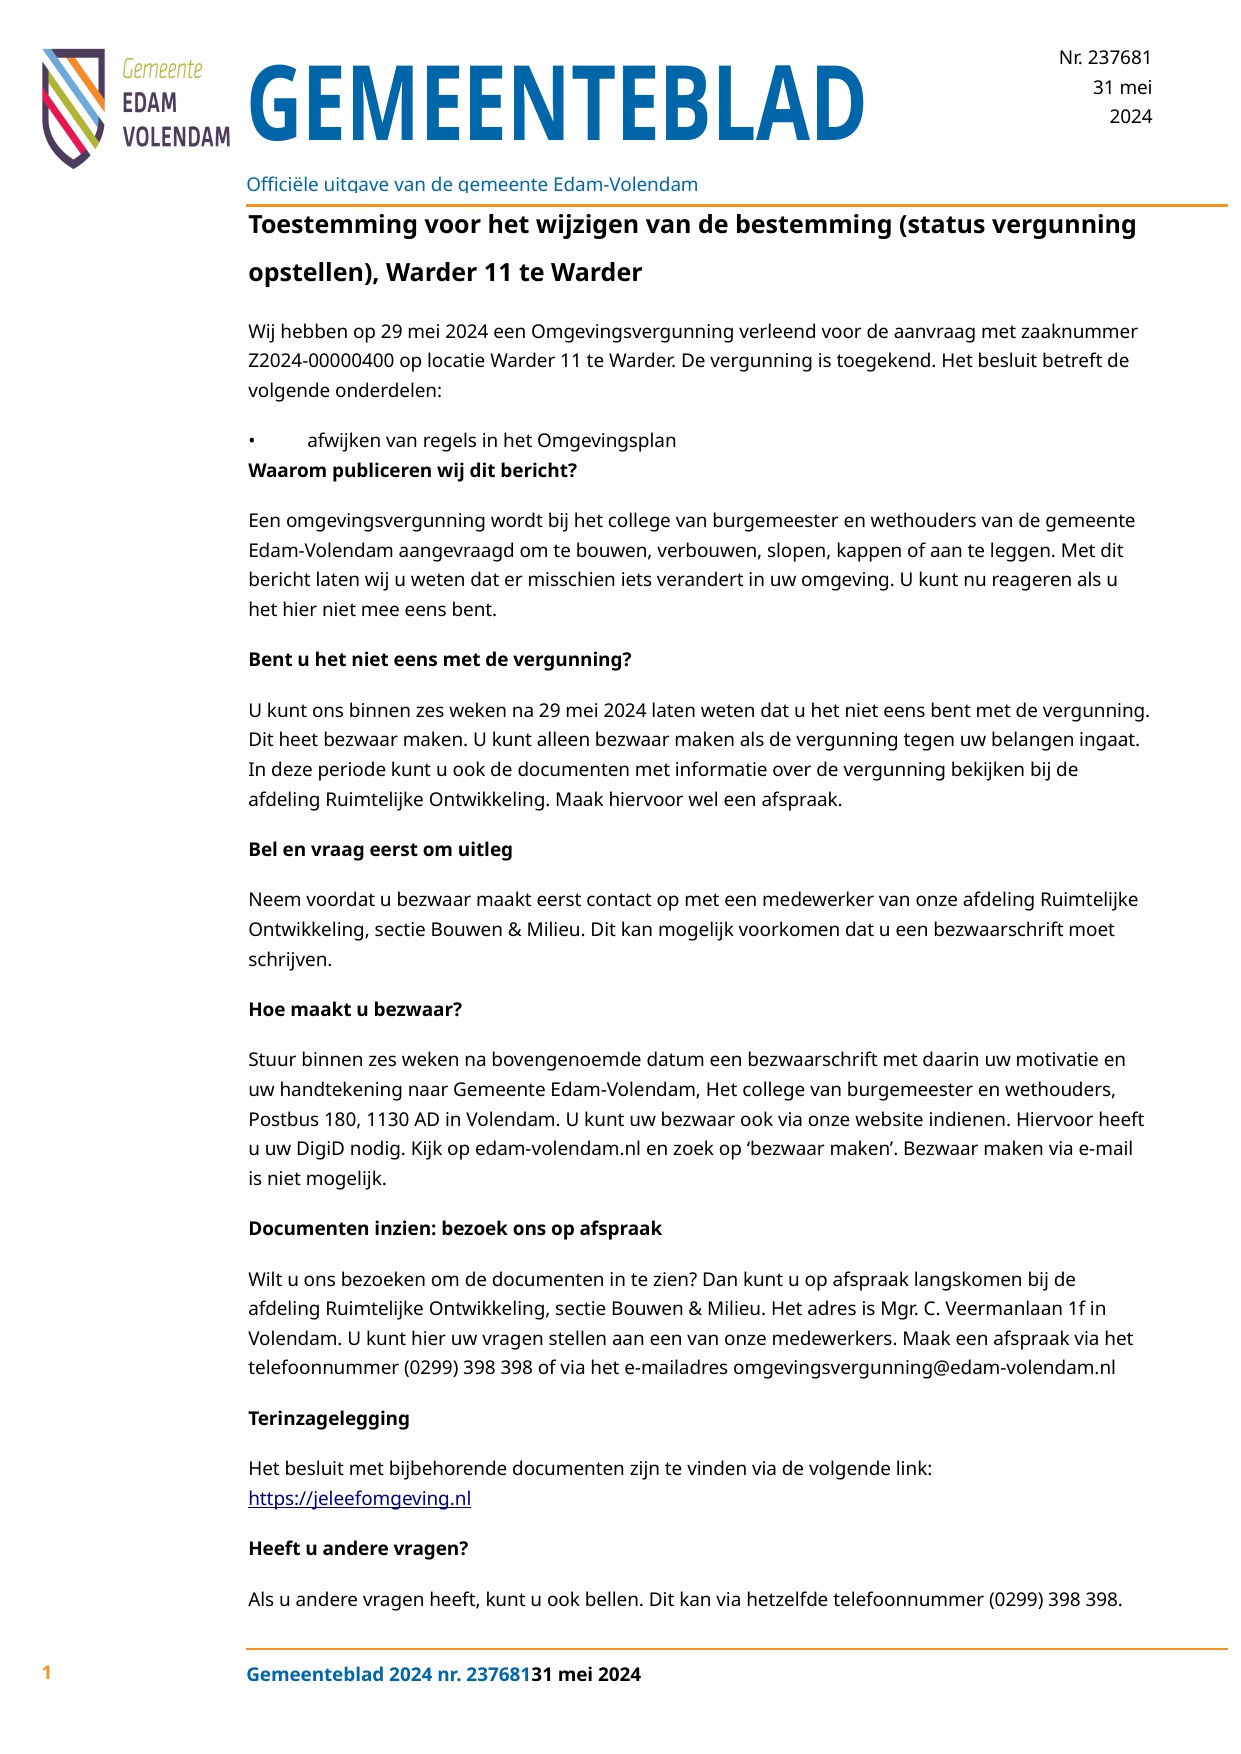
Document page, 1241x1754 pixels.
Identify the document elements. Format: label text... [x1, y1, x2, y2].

list afwijken van regels in het Omgevingsplan [248, 427, 1152, 453]
text U kunt ons binnen zes weken na 29 mei 2024 laten weten dat u het niet eens bent met de vergunning. Dit heet bezwaar maken. U kunt alleen bezwaar maken als de vergunning tegen uw belangen ingaat. In deze periode kunt u ook de documenten met informatie over de vergunning bekijken bij de afdeling Ruimtelijke Ontwikkeling. Maak hiervoor wel een afspraak. [248, 697, 1152, 812]
text Het besluit met bijbehorende documenten zijn te vinden via de volgende link: https://jeleefomgeving.nl [248, 1455, 1152, 1511]
text Documenten inzien: bezoek ons op afspraak [248, 1215, 1152, 1241]
text Hoe maakt u bezwaar? [248, 996, 1152, 1022]
text Stuur binnen zes weken na bovengenoemde datum een bezwaarschrift met daarin uw motivatie en uw handtekening naar Gemeente Edam-Volendam, Het college van burgemeester en wethouders, Postbus 180, 1130 AD in Volendam. U kunt uw bezwaar ook via onze website indienen. Hiervoor heeft u uw DigiD nodig. Kijk op edam-volendam.nl en zoek op ‘bezwaar maken’. Bezwaar maken via e-mail is niet mogelijk. [248, 1047, 1152, 1191]
picture [41, 47, 231, 172]
text Toestemming voor het wijzigen van de bestemming (status vergunning opstellen), Warder 11 te Warder [248, 207, 1152, 288]
text Terinzagelegging [248, 1405, 1152, 1431]
text Bel en vraag eerst om uitleg [248, 836, 1152, 862]
text Als u andere vragen heeft, kunt u ook bellen. Dit kan via hetzelfde telefoonnummer (0299) 398 398. [248, 1586, 1152, 1612]
text Wilt u ons bezoeken om de documenten in te zien? Dan kunt u op afspraak langskomen bij de afdeling Ruimtelijke Ontwikkeling, sectie Bouwen & Milieu. Het adres is Mgr. C. Veermanlaan 1f in Volendam. U kunt hier uw vragen stellen aan een van onze medewerkers. Maak een afspraak via het telefoonnummer (0299) 398 398 of via het e-mailadres omgevingsvergunning@edam-volendam.nl [248, 1266, 1152, 1380]
text Wij hebben op 29 mei 2024 een Omgevingsvergunning verleend voor de aanvraag met zaaknummer Z2024-00000400 op locatie Warder 11 te Warder. De vergunning is toegekend. Het besluit betreft de volgende onderdelen: [248, 318, 1152, 403]
text Waarom publiceren wij dit bericht? [248, 457, 1152, 483]
text Een omgevingsvergunning wordt bij het college van burgemeester en wethouders van de gemeente Edam-Volendam aangevraagd om te bouwen, verbouwen, slopen, kappen of aan te leggen. Met dit bericht laten wij u weten dat er misschien iets verandert in uw omgeving. U kunt nu reageren als u het hier niet mee eens bent. [248, 507, 1152, 622]
text Bent u het niet eens met de vergunning? [248, 647, 1152, 672]
text Heeft u andere vragen? [248, 1535, 1152, 1561]
text Neem voordat u bezwaar maakt eerst contact op met een medewerker van onze afdeling Ruimtelijke Ontwikkeling, sectie Bouwen & Milieu. Dit kan mogelijk voorkomen dat u een bezwaarschrift moet schrijven. [248, 887, 1152, 972]
